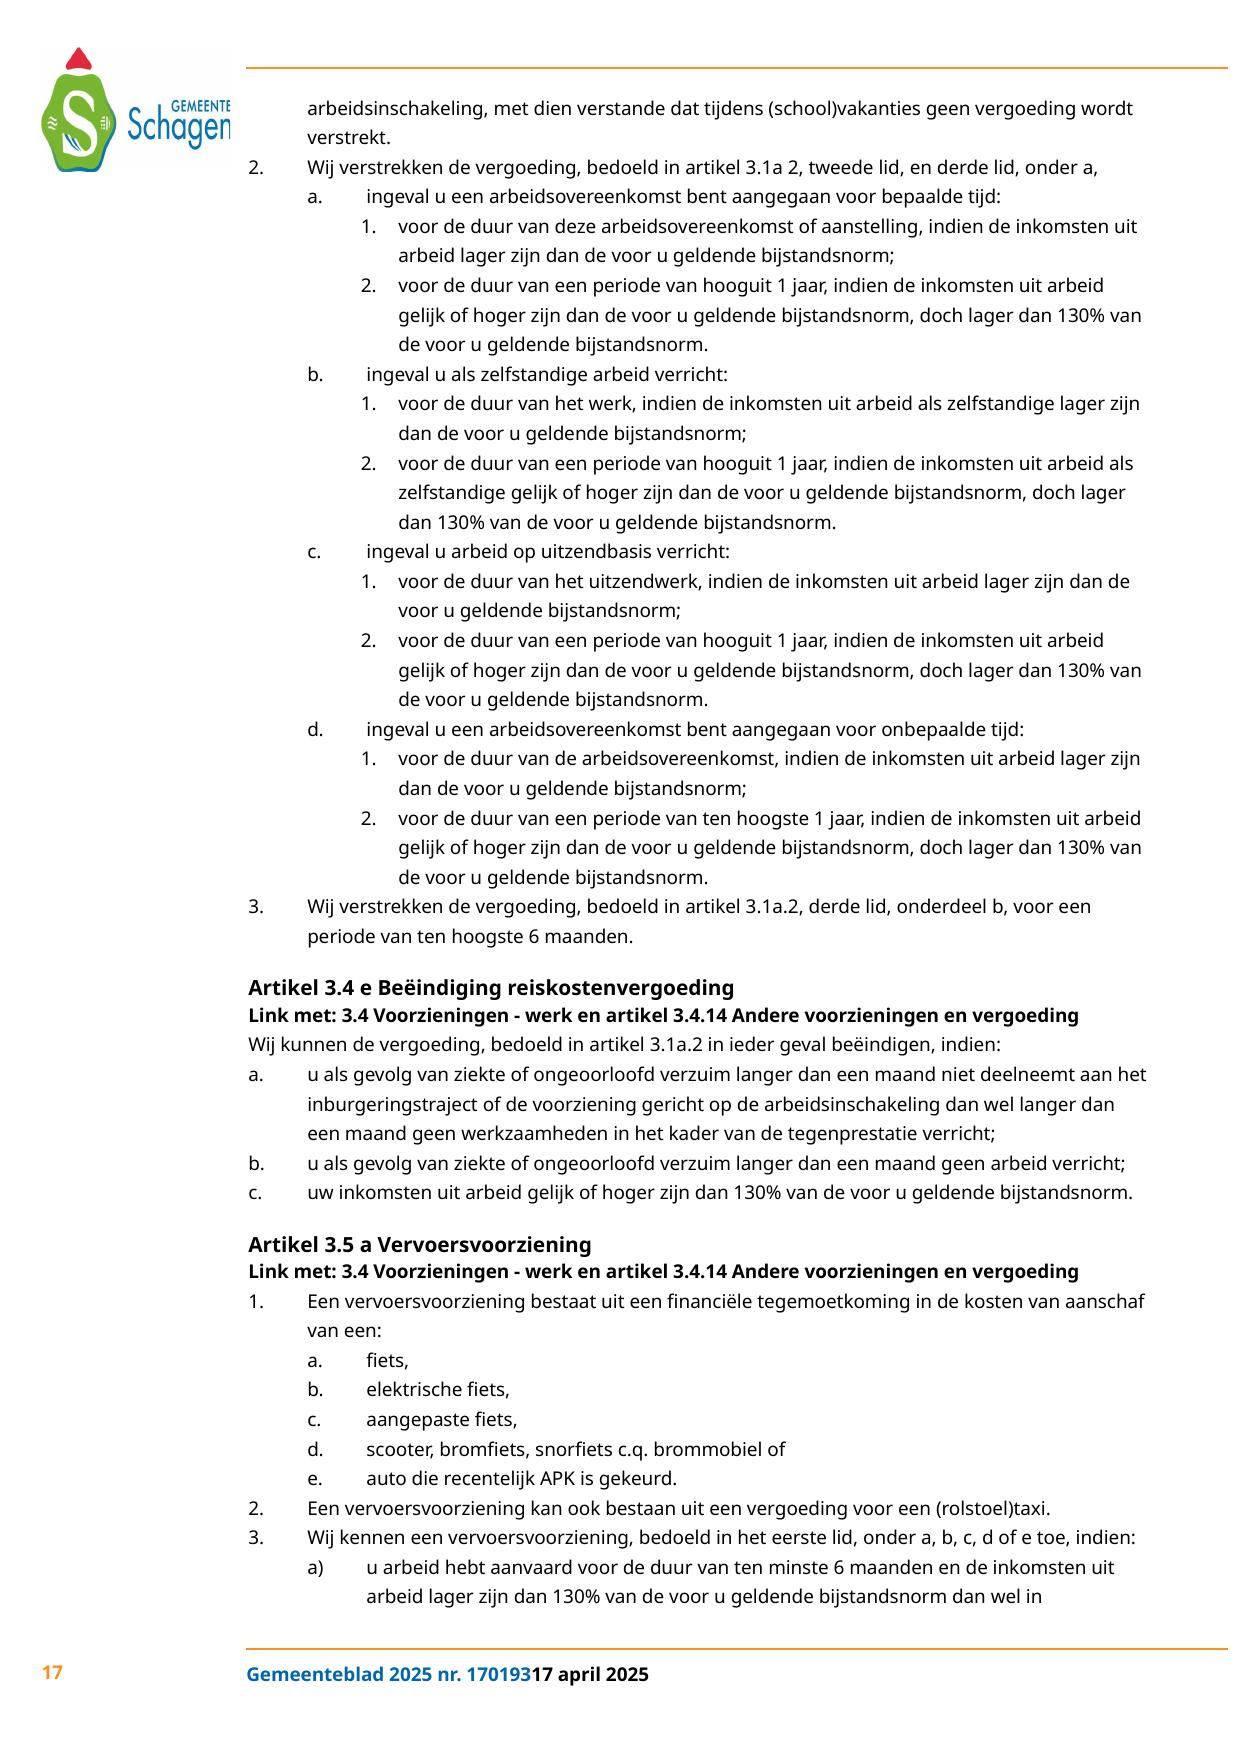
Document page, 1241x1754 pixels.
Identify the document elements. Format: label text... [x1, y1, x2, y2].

text Wij kunnen de vergoeding, bedoeld in artikel 3.1a.2 in ieder geval beëindigen, indien: [248, 1032, 1152, 1057]
list Een vervoersvoorziening kan ook bestaan uit een vergoeding voor een (rolstoel)taxi. [248, 1495, 1152, 1521]
list fiets, [307, 1347, 1152, 1373]
list Wij kennen een vervoersvoorziening, bedoeld in het eerste lid, onder a, b, c, d of e toe, indien: [248, 1524, 1152, 1550]
list voor de duur van deze arbeidsovereenkomst of aanstelling, indien de inkomsten uit arbeid lager zijn dan de voor u geldende bijstandsnorm; [361, 213, 1152, 268]
list voor de duur van het uitzendwerk, indien de inkomsten uit arbeid lager zijn dan de voor u geldende bijstandsnorm; [361, 568, 1152, 623]
list elektrische fiets, [307, 1377, 1152, 1402]
list ingeval u een arbeidsovereenkomst bent aangegaan voor onbepaalde tijd: [307, 716, 1152, 742]
list Wij verstrekken de vergoeding, bedoeld in artikel 3.1a.2, derde lid, onderdeel b, voor een periode van ten hoogste 6 maanden. [248, 893, 1152, 949]
picture [41, 47, 231, 172]
list scooter, bromfiets, snorfiets c.q. brommobiel of [307, 1436, 1152, 1462]
list arbeidsinschakeling, met dien verstande dat tijdens (school)vakanties geen vergoeding wordt verstrekt. [248, 95, 1152, 150]
list ingeval u als zelfstandige arbeid verricht: [307, 361, 1152, 387]
text Artikel 3.4 e Beëindiging reiskostenvergoeding [248, 973, 1152, 1002]
list Wij verstrekken de vergoeding, bedoeld in artikel 3.1a 2, tweede lid, en derde lid, onder a, [248, 154, 1152, 180]
list voor de duur van een periode van hooguit 1 jaar, indien de inkomsten uit arbeid als zelfstandige gelijk of hoger zijn dan de voor u geldende bijstandsnorm, doch lager dan 130% van de voor u geldende bijstandsnorm. [361, 450, 1152, 535]
list voor de duur van de arbeidsovereenkomst, indien de inkomsten uit arbeid lager zijn dan de voor u geldende bijstandsnorm; [361, 746, 1152, 801]
text Link met: 3.4 Voorzieningen - werk en artikel 3.4.14 Andere voorzieningen en vergoeding [248, 1002, 1152, 1028]
list Een vervoersvoorziening bestaat uit een financiële tegemoetkoming in de kosten van aanschaf van een: [248, 1288, 1152, 1343]
list ingeval u arbeid op uitzendbasis verricht: [307, 538, 1152, 564]
list voor de duur van een periode van hooguit 1 jaar, indien de inkomsten uit arbeid gelijk of hoger zijn dan de voor u geldende bijstandsnorm, doch lager dan 130% van de voor u geldende bijstandsnorm. [361, 272, 1152, 357]
list voor de duur van een periode van hooguit 1 jaar, indien de inkomsten uit arbeid gelijk of hoger zijn dan de voor u geldende bijstandsnorm, doch lager dan 130% van de voor u geldende bijstandsnorm. [361, 627, 1152, 712]
list u als gevolg van ziekte of ongeoorloofd verzuim langer dan een maand geen arbeid verricht; [248, 1150, 1152, 1176]
list ingeval u een arbeidsovereenkomst bent aangegaan voor bepaalde tijd: [307, 183, 1152, 209]
list voor de duur van het werk, indien de inkomsten uit arbeid als zelfstandige lager zijn dan de voor u geldende bijstandsnorm; [361, 391, 1152, 446]
list aangepaste fiets, [307, 1406, 1152, 1432]
list uw inkomsten uit arbeid gelijk of hoger zijn dan 130% van de voor u geldende bijstandsnorm. [248, 1179, 1152, 1205]
list voor de duur van een periode van ten hoogste 1 jaar, indien de inkomsten uit arbeid gelijk of hoger zijn dan de voor u geldende bijstandsnorm, doch lager dan 130% van de voor u geldende bijstandsnorm. [361, 805, 1152, 890]
text Link met: 3.4 Voorzieningen - werk en artikel 3.4.14 Andere voorzieningen en vergoeding [248, 1258, 1152, 1284]
list u als gevolg van ziekte of ongeoorloofd verzuim langer dan een maand niet deelneemt aan het inburgeringstraject of de voorziening gericht op de arbeidsinschakeling dan wel langer dan een maand geen werkzaamheden in het kader van de tegenprestatie verricht; [248, 1061, 1152, 1146]
text Artikel 3.5 a Vervoersvoorziening [248, 1230, 1152, 1258]
list auto die recentelijk APK is gekeurd. [307, 1465, 1152, 1491]
list u arbeid hebt aanvaard voor de duur van ten minste 6 maanden en de inkomsten uit arbeid lager zijn dan 130% van de voor u geldende bijstandsnorm dan wel in [307, 1554, 1152, 1609]
